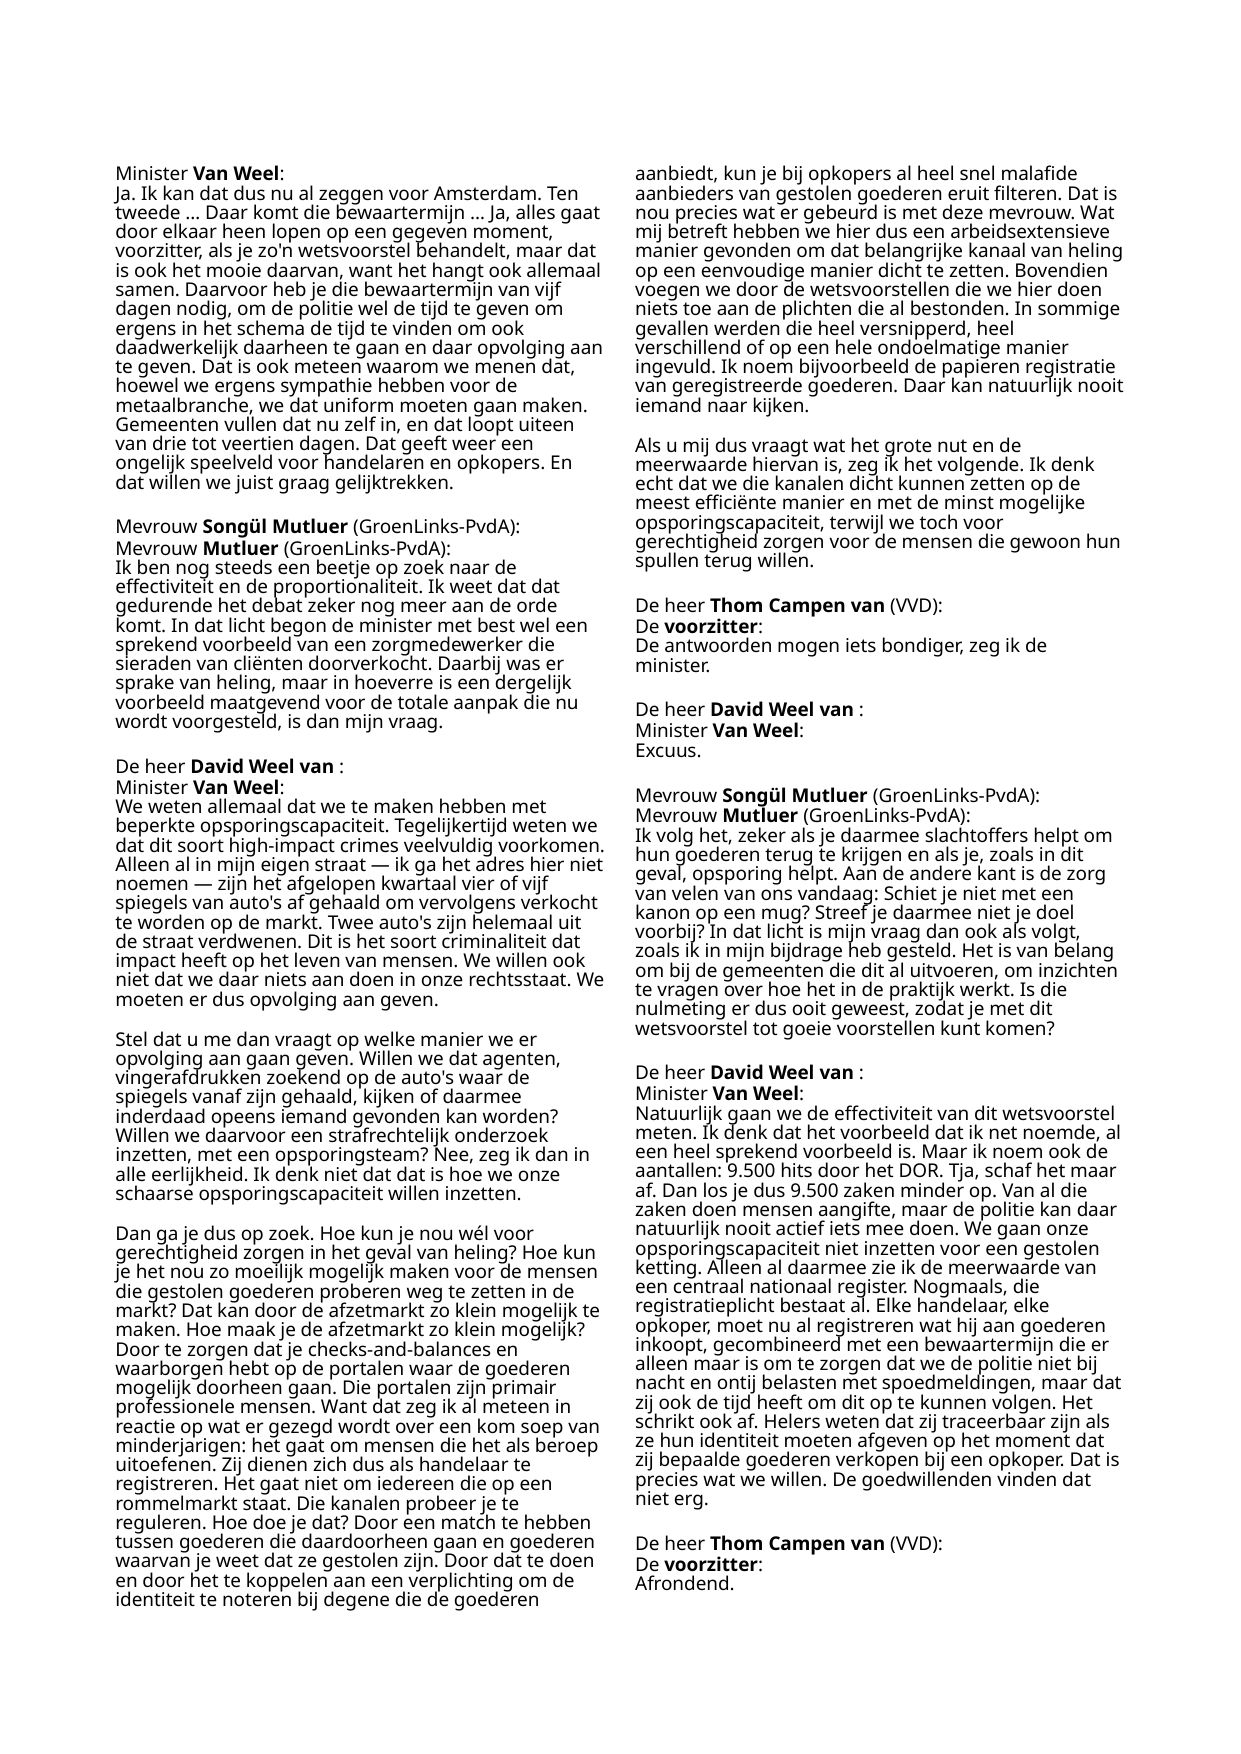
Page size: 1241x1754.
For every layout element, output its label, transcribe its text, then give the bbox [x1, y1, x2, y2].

text Minister Van Weel: [115, 779, 605, 798]
text Excuus. [635, 742, 1125, 761]
text Stel dat u me dan vraagt op welke manier we er opvolging aan gaan geven. Willen we dat agenten, vingerafdrukken zoekend op de auto's waar de spiegels vanaf zijn gehaald, kijken of daarmee inderdaad opeens iemand gevonden kan worden? Willen we daarvoor een strafrechtelijk onderzoek inzetten, met een opsporingsteam? Nee, zeg ik dan in alle eerlijkheid. Ik denk niet dat dat is hoe we onze schaarse opsporingscapaciteit willen inzetten. [115, 1031, 605, 1204]
text De heer Thom Campen van (VVD): [635, 1530, 1125, 1556]
text De heer Thom Campen van (VVD): [635, 592, 1125, 618]
text Mevrouw Mutluer (GroenLinks-PvdA): [115, 539, 605, 559]
text De heer David Weel van : [115, 753, 605, 779]
text Afrondend. [635, 1575, 1125, 1594]
text Dan ga je dus op zoek. Hoe kun je nou wél voor gerechtigheid zorgen in het geval van heling? Hoe kun je het nou zo moeilijk mogelijk maken voor de mensen die gestolen goederen proberen weg te zetten in de markt? Dat kan door de afzetmarkt zo klein mogelijk te maken. Hoe maak je de afzetmarkt zo klein mogelijk? Door te zorgen dat je checks-and-balances en waarborgen hebt op de portalen waar de goederen mogelijk doorheen gaan. Die portalen zijn primair professionele mensen. Want dat zeg ik al meteen in reactie op wat er gezegd wordt over een kom soep van minderjarigen: het gaat om mensen die het als beroep uitoefenen. Zij dienen zich dus als handelaar te registreren. Het gaat niet om iedereen die op een rommelmarkt staat. Die kanalen probeer je te reguleren. Hoe doe je dat? Door een match te hebben tussen goederen die daardoorheen gaan en goederen waarvan je weet dat ze gestolen zijn. Door dat te doen en door het te koppelen aan een verplichting om de identiteit te noteren bij degene die de goederen [115, 1225, 605, 1610]
text De heer David Weel van : [635, 1059, 1125, 1085]
text Mevrouw Mutluer (GroenLinks-PvdA): [635, 807, 1125, 827]
text aanbiedt, kun je bij opkopers al heel snel malafide aanbieders van gestolen goederen eruit filteren. Dat is nou precies wat er gebeurd is met deze mevrouw. Wat mij betreft hebben we hier dus een arbeidsextensieve manier gevonden om dat belangrijke kanaal van heling op een eenvoudige manier dicht te zetten. Bovendien voegen we door de wetsvoorstellen die we hier doen niets toe aan de plichten die al bestonden. In sommige gevallen werden die heel versnipperd, heel verschillend of op een hele ondoelmatige manier ingevuld. Ik noem bijvoorbeeld de papieren registratie van geregistreerde goederen. Daar kan natuurlijk nooit iemand naar kijken. [635, 165, 1125, 416]
text De voorzitter: [635, 618, 1125, 637]
text Minister Van Weel: [635, 722, 1125, 742]
text Minister Van Weel: [635, 1085, 1125, 1104]
text Natuurlijk gaan we de effectiviteit van dit wetsvoorstel meten. Ik denk dat het voorbeeld dat ik net noemde, al een heel sprekend voorbeeld is. Maar ik noem ook de aantallen: 9.500 hits door het DOR. Tja, schaf het maar af. Dan los je dus 9.500 zaken minder op. Van al die zaken doen mensen aangifte, maar de politie kan daar natuurlijk nooit actief iets mee doen. We gaan onze opsporingscapaciteit niet inzetten voor een gestolen ketting. Alleen al daarmee zie ik de meerwaarde van een centraal nationaal register. Nogmaals, die registratieplicht bestaat al. Elke handelaar, elke opkoper, moet nu al registreren wat hij aan goederen inkoopt, gecombineerd met een bewaartermijn die er alleen maar is om te zorgen dat we de politie niet bij nacht en ontij belasten met spoedmeldingen, maar dat zij ook de tijd heeft om dit op te kunnen volgen. Het schrikt ook af. Helers weten dat zij traceerbaar zijn als ze hun identiteit moeten afgeven op het moment dat zij bepaalde goederen verkopen bij een opkoper. Dat is precies wat we willen. De goedwillenden vinden dat niet erg. [635, 1104, 1125, 1509]
text De antwoorden mogen iets bondiger, zeg ik de minister. [635, 637, 1125, 676]
text Ik ben nog steeds een beetje op zoek naar de effectiviteit en de proportionaliteit. Ik weet dat dat gedurende het debat zeker nog meer aan de orde komt. In dat licht begon de minister met best wel een sprekend voorbeeld van een zorgmedewerker die sieraden van cliënten doorverkocht. Daarbij was er sprake van heling, maar in hoeverre is een dergelijk voorbeeld maatgevend voor de totale aanpak die nu wordt voorgesteld, is dan mijn vraag. [115, 559, 605, 732]
text Mevrouw Songül Mutluer (GroenLinks-PvdA): [635, 782, 1125, 807]
text We weten allemaal dat we te maken hebben met beperkte opsporingscapaciteit. Tegelijkertijd weten we dat dit soort high-impact crimes veelvuldig voorkomen. Alleen al in mijn eigen straat — ik ga het adres hier niet noemen — zijn het afgelopen kwartaal vier of vijf spiegels van auto's af gehaald om vervolgens verkocht te worden op de markt. Twee auto's zijn helemaal uit de straat verdwenen. Dit is het soort criminaliteit dat impact heeft op het leven van mensen. We willen ook niet dat we daar niets aan doen in onze rechtsstaat. We moeten er dus opvolging aan geven. [115, 798, 605, 1010]
text Ik volg het, zeker als je daarmee slachtoffers helpt om hun goederen terug te krijgen en als je, zoals in dit geval, opsporing helpt. Aan de andere kant is de zorg van velen van ons vandaag: Schiet je niet met een kanon op een mug? Streef je daarmee niet je doel voorbij? In dat licht is mijn vraag dan ook als volgt, zoals ik in mijn bijdrage heb gesteld. Het is van belang om bij de gemeenten die dit al uitvoeren, om inzichten te vragen over hoe het in de praktijk werkt. Is die nulmeting er dus ooit geweest, zodat je met dit wetsvoorstel tot goeie voorstellen kunt komen? [635, 827, 1125, 1039]
text Minister Van Weel: [115, 165, 605, 184]
text Mevrouw Songül Mutluer (GroenLinks-PvdA): [115, 514, 605, 539]
text De heer David Weel van : [635, 697, 1125, 722]
text De voorzitter: [635, 1556, 1125, 1575]
text Als u mij dus vraagt wat het grote nut en de meerwaarde hiervan is, zeg ik het volgende. Ik denk echt dat we die kanalen dicht kunnen zetten op de meest efficiënte manier en met de minst mogelijke opsporingscapaciteit, terwijl we toch voor gerechtigheid zorgen voor de mensen die gewoon hun spullen terug willen. [635, 437, 1125, 571]
text Ja. Ik kan dat dus nu al zeggen voor Amsterdam. Ten tweede … Daar komt die bewaartermijn … Ja, alles gaat door elkaar heen lopen op een gegeven moment, voorzitter, als je zo'n wetsvoorstel behandelt, maar dat is ook het mooie daarvan, want het hangt ook allemaal samen. Daarvoor heb je die bewaartermijn van vijf dagen nodig, om de politie wel de tijd te geven om ergens in het schema de tijd te vinden om ook daadwerkelijk daarheen te gaan en daar opvolging aan te geven. Dat is ook meteen waarom we menen dat, hoewel we ergens sympathie hebben voor de metaalbranche, we dat uniform moeten gaan maken. Gemeenten vullen dat nu zelf in, en dat loopt uiteen van drie tot veertien dagen. Dat geeft weer een ongelijk speelveld voor handelaren en opkopers. En dat willen we juist graag gelijktrekken. [115, 184, 605, 493]
